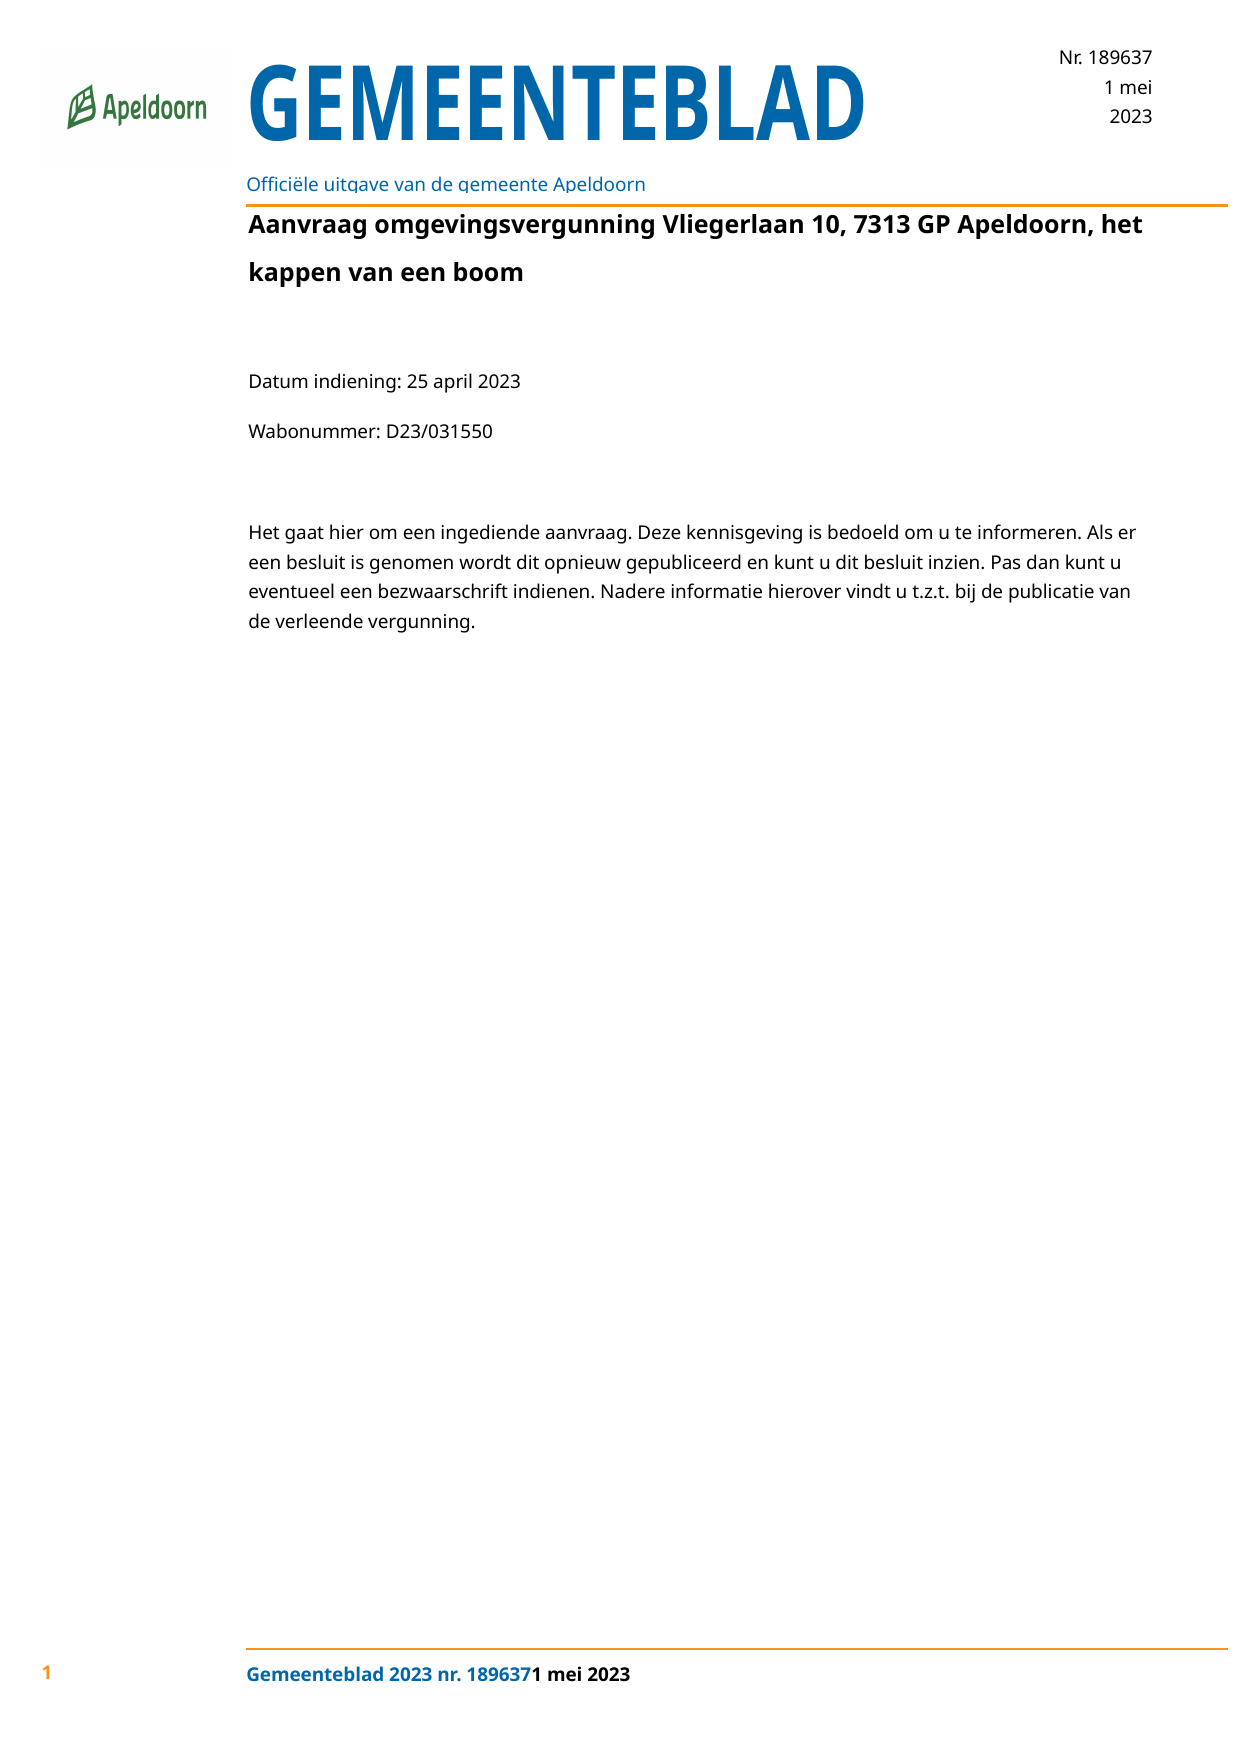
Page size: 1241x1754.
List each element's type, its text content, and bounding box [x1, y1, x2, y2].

text Aanvraag omgevingsvergunning Vliegerlaan 10, 7313 GP Apeldoorn, het kappen van een boom [248, 207, 1152, 288]
text Het gaat hier om een ingediende aanvraag. Deze kennisgeving is bedoeld om u te informeren. Als er een besluit is genomen wordt dit opnieuw gepubliceerd en kunt u dit besluit inzien. Pas dan kunt u eventueel een bezwaarschrift indienen. Nadere informatie hierover vindt u t.z.t. bij de publicatie van de verleende vergunning. [248, 519, 1152, 634]
text Datum indiening: 25 april 2023 [248, 368, 1152, 394]
picture [41, 47, 231, 172]
text Wabonummer: D23/031550 [248, 419, 1152, 444]
